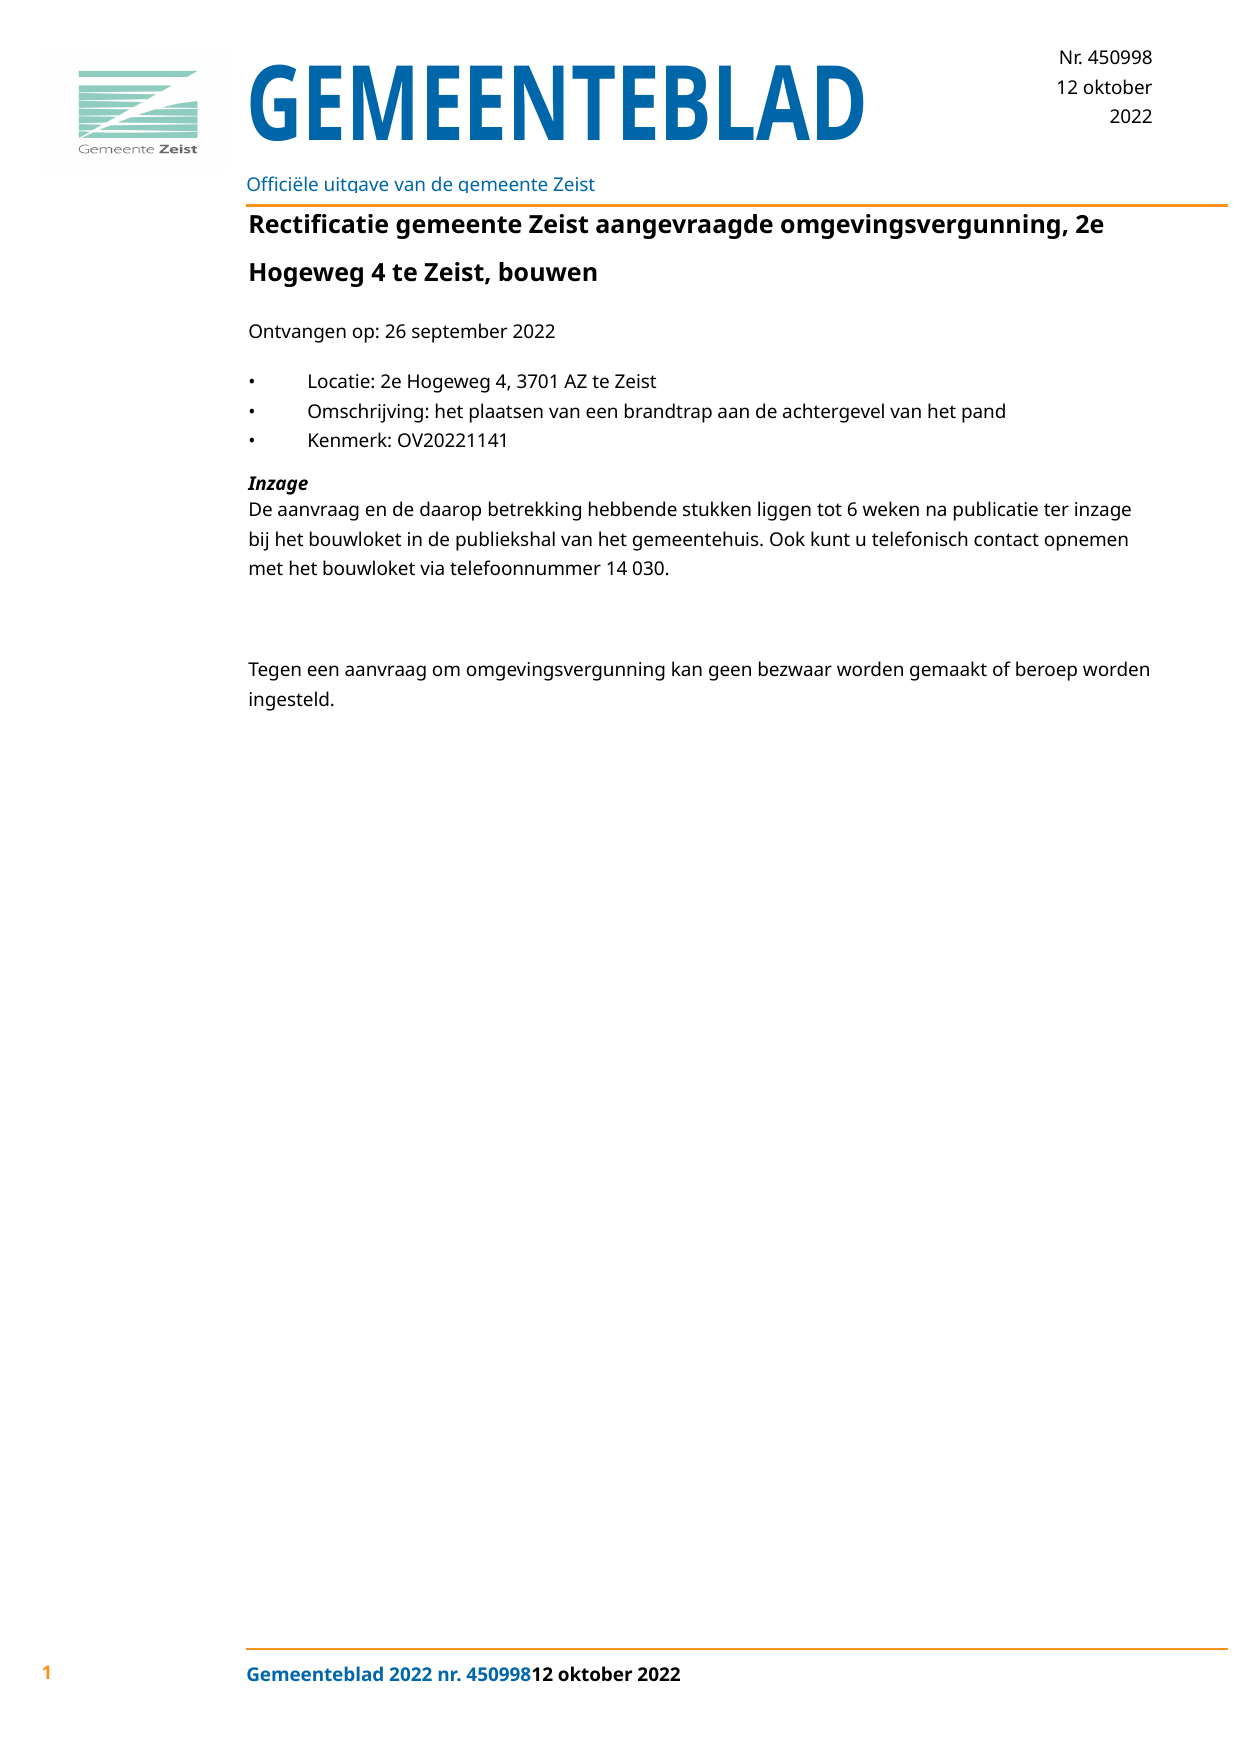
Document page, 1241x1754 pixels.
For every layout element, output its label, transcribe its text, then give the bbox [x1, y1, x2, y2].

picture [41, 47, 231, 172]
text Rectificatie gemeente Zeist aangevraagde omgevingsvergunning, 2e Hogeweg 4 te Zeist, bouwen [248, 207, 1152, 288]
list Locatie: 2e Hogeweg 4, 3701 AZ te Zeist [248, 368, 1152, 394]
text Tegen een aanvraag om omgevingsvergunning kan geen bezwaar worden gemaakt of beroep worden ingesteld. [248, 656, 1152, 712]
text De aanvraag en de daarop betrekking hebbende stukken liggen tot 6 weken na publicatie ter inzage bij het bouwloket in de publiekshal van het gemeentehuis. Ook kunt u telefonisch contact opnemen met het bouwloket via telefoonnummer 14 030. [248, 496, 1152, 581]
list Kenmerk: OV20221141 [248, 427, 1152, 453]
text Ontvangen op: 26 september 2022 [248, 318, 1152, 344]
list Omschrijving: het plaatsen van een brandtrap aan de achtergevel van het pand [248, 398, 1152, 424]
text Inzage [248, 471, 1152, 496]
